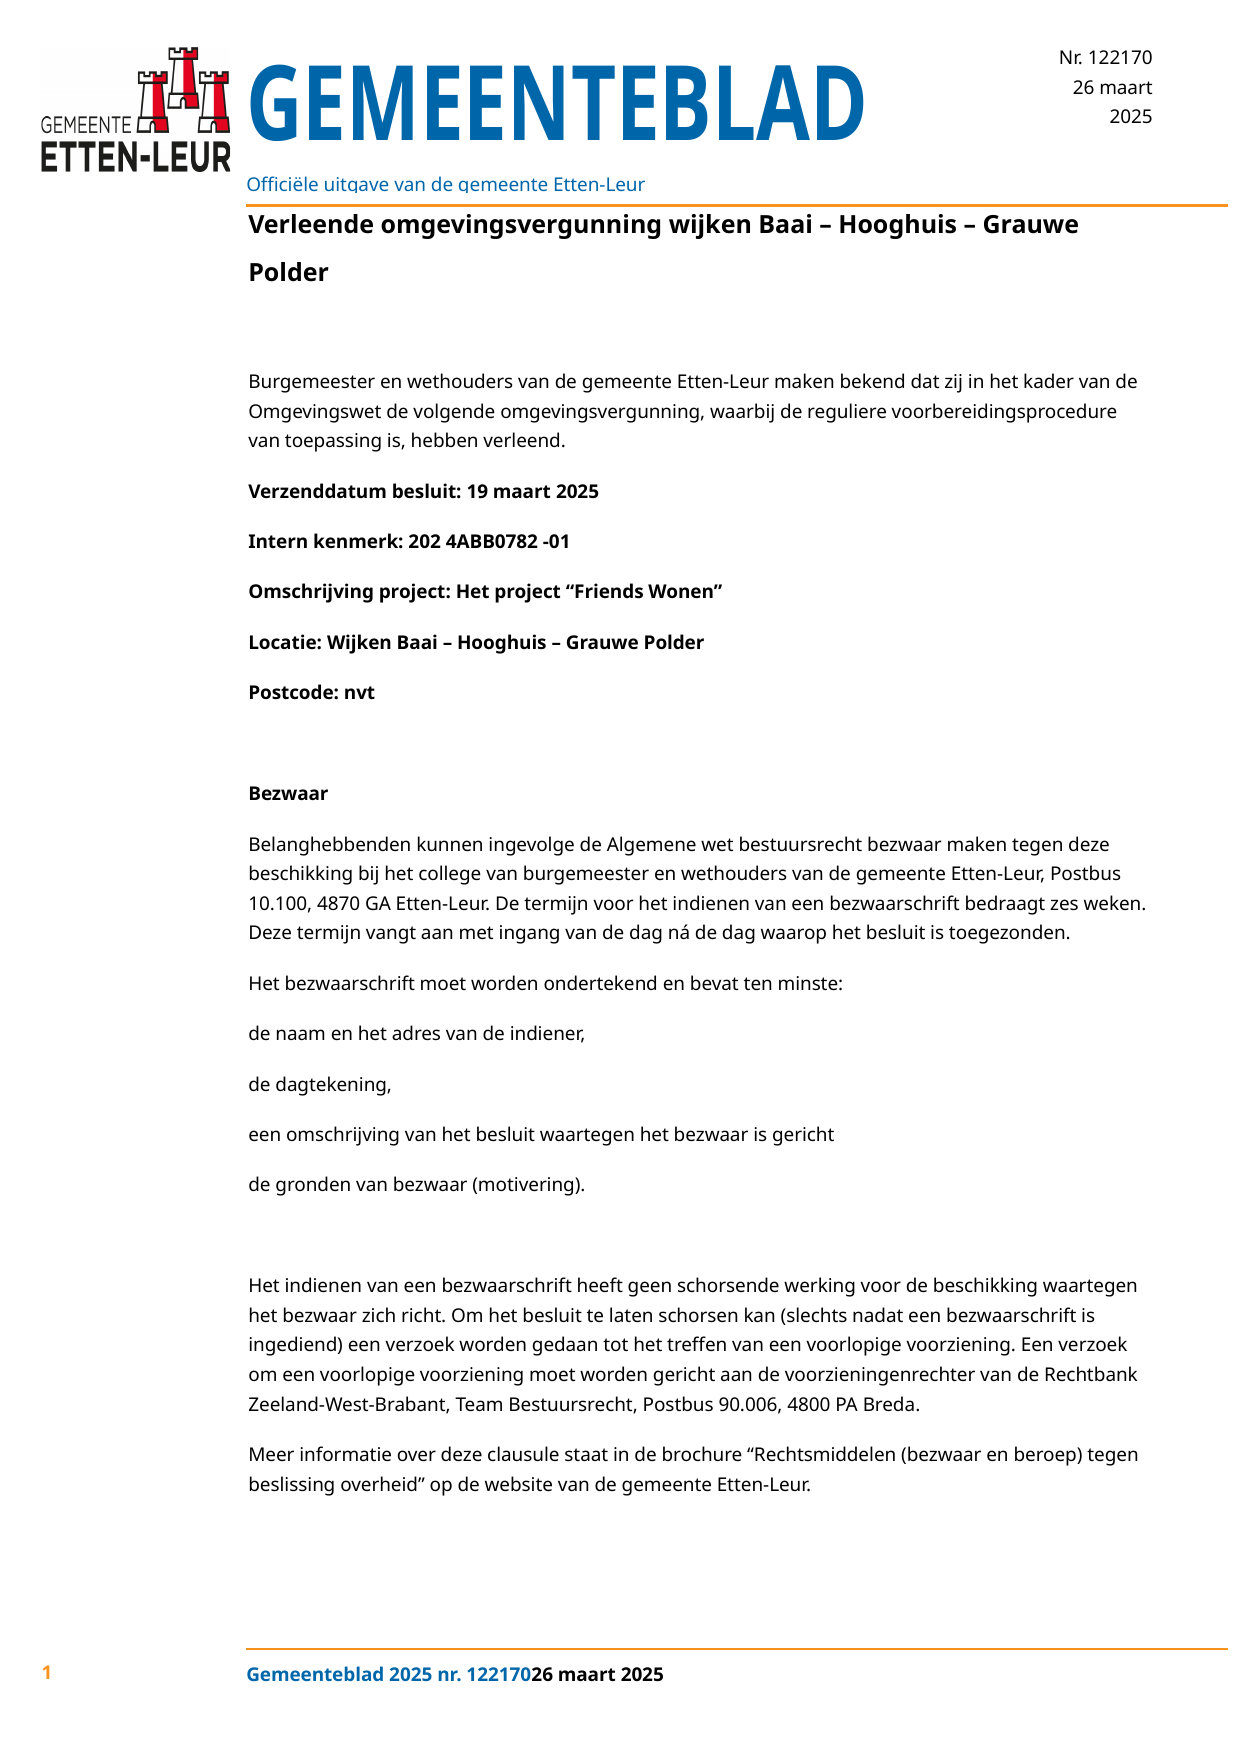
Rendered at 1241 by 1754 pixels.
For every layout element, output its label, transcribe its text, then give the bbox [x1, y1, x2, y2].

text een omschrijving van het besluit waartegen het bezwaar is gericht [248, 1121, 1152, 1147]
text Intern kenmerk: 202 4ABB0782 -01 [248, 528, 1152, 554]
text Burgemeester en wethouders van de gemeente Etten-Leur maken bekend dat zij in het kader van de Omgevingswet de volgende omgevingsvergunning, waarbij de reguliere voorbereidingsprocedure van toepassing is, hebben verleend. [248, 368, 1152, 453]
text Bezwaar [248, 780, 1152, 806]
text Verleende omgevingsvergunning wijken Baai – Hooghuis – Grauwe Polder [248, 207, 1152, 288]
text Omschrijving project: Het project “Friends Wonen” [248, 579, 1152, 604]
text de naam en het adres van de indiener, [248, 1020, 1152, 1046]
text Het bezwaarschrift moet worden ondertekend en bevat ten minste: [248, 970, 1152, 996]
picture [41, 47, 231, 172]
text Meer informatie over deze clausule staat in de brochure “Rechtsmiddelen (bezwaar en beroep) tegen beslissing overheid” op de website van de gemeente Etten-Leur. [248, 1441, 1152, 1497]
text de gronden van bezwaar (motivering). [248, 1172, 1152, 1197]
text Postcode: nvt [248, 679, 1152, 705]
text Belanghebbenden kunnen ingevolge de Algemene wet bestuursrecht bezwaar maken tegen deze beschikking bij het college van burgemeester en wethouders van de gemeente Etten-Leur, Postbus 10.100, 4870 GA Etten-Leur. De termijn voor het indienen van een bezwaarschrift bedraagt zes weken. Deze termijn vangt aan met ingang van de dag ná de dag waarop het besluit is toegezonden. [248, 831, 1152, 945]
text Verzenddatum besluit: 19 maart 2025 [248, 478, 1152, 504]
text Locatie: Wijken Baai – Hooghuis – Grauwe Polder [248, 629, 1152, 655]
text de dagtekening, [248, 1071, 1152, 1097]
text Het indienen van een bezwaarschrift heeft geen schorsende werking voor de beschikking waartegen het bezwaar zich richt. Om het besluit te laten schorsen kan (slechts nadat een bezwaarschrift is ingediend) een verzoek worden gedaan tot het treffen van een voorlopige voorziening. Een verzoek om een voorlopige voorziening moet worden gericht aan de voorzieningenrechter van de Rechtbank Zeeland-West-Brabant, Team Bestuursrecht, Postbus 90.006, 4800 PA Breda. [248, 1272, 1152, 1417]
